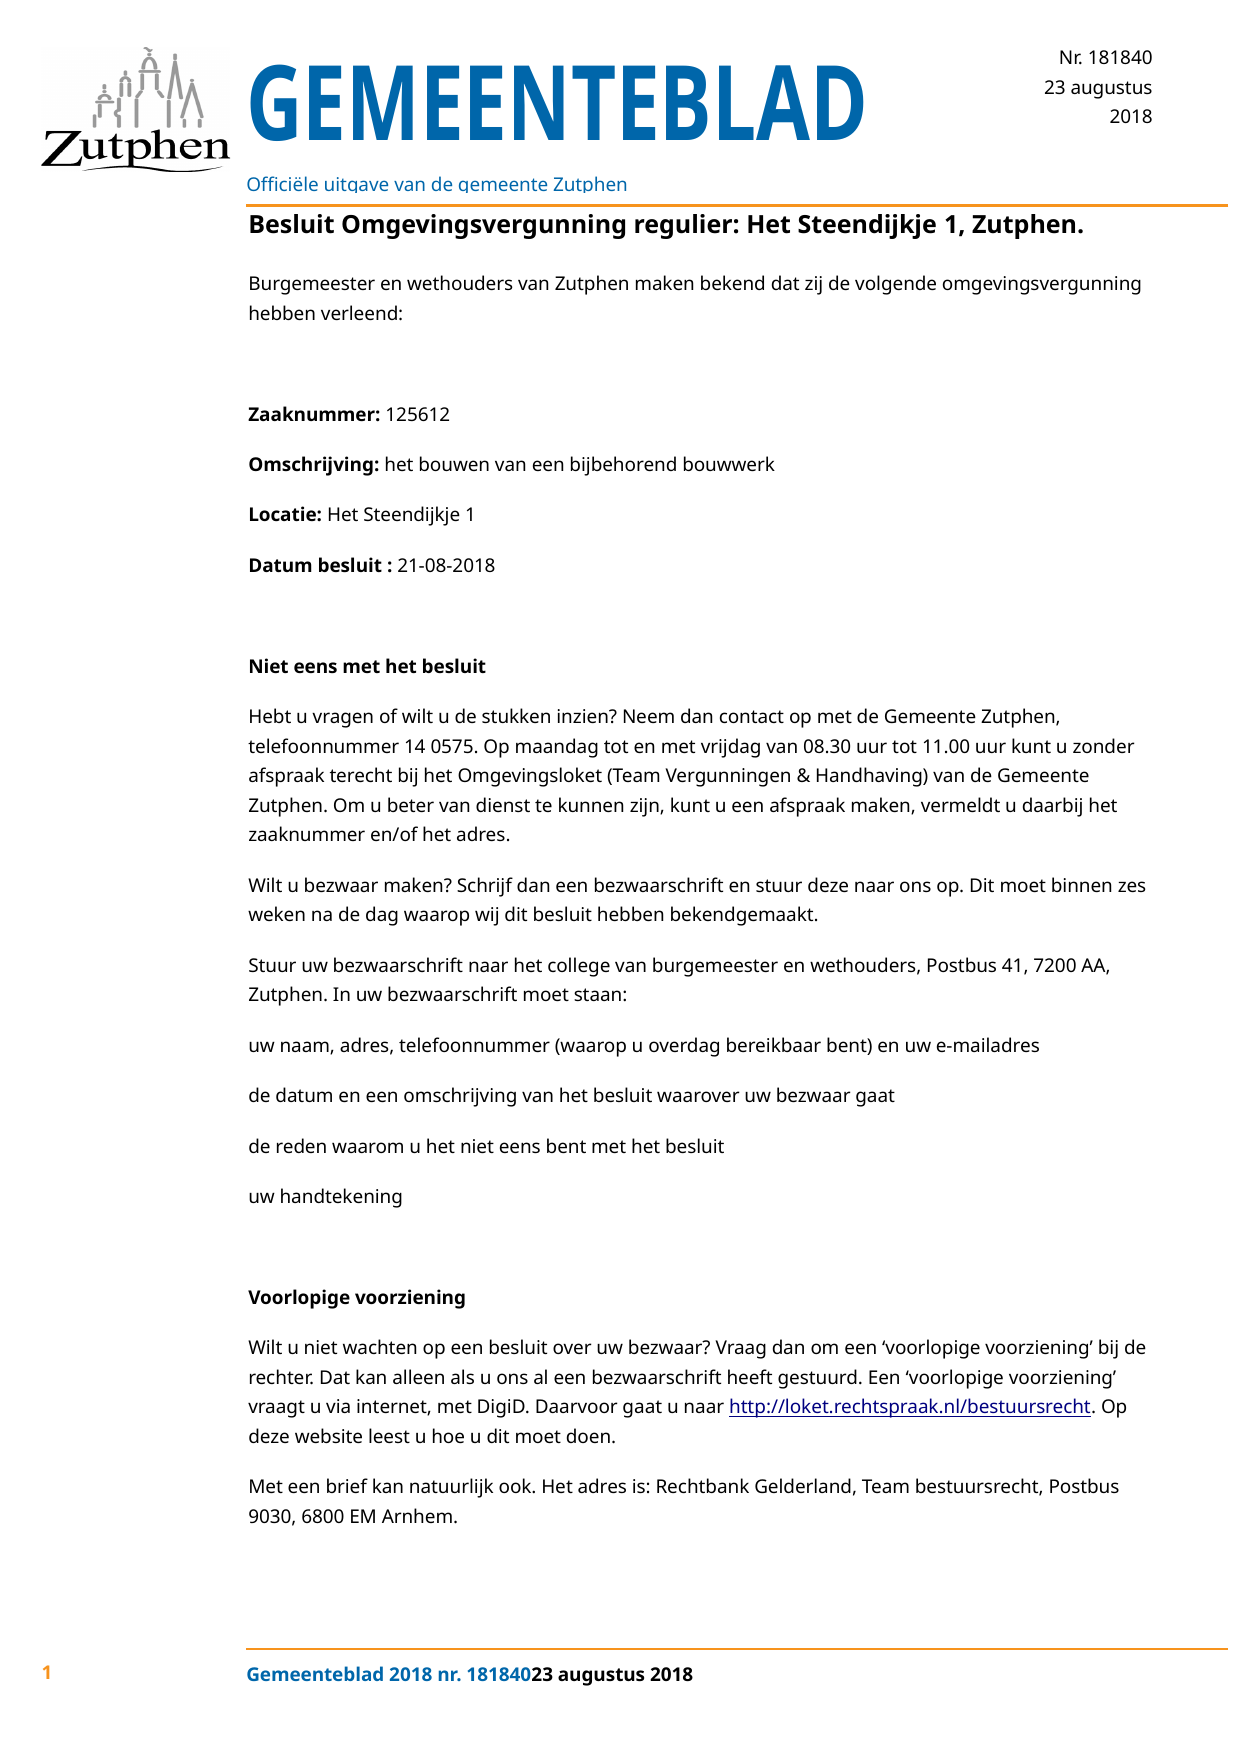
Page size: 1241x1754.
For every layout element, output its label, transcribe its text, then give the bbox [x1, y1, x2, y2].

text uw naam, adres, telefoonnummer (waarop u overdag bereikbaar bent) en uw e-mailadres [248, 1032, 1152, 1058]
text Voorlopige voorziening [248, 1284, 1152, 1310]
text Omschrijving: het bouwen van een bijbehorend bouwwerk [248, 451, 1152, 477]
text Niet eens met het besluit [248, 653, 1152, 678]
text Datum besluit : 21-08-2018 [248, 552, 1152, 578]
text Hebt u vragen of wilt u de stukken inzien? Neem dan contact op met de Gemeente Zutphen, telefoonnummer 14 0575. Op maandag tot en met vrijdag van 08.30 uur tot 11.00 uur kunt u zonder afspraak terecht bij het Omgevingsloket (Team Vergunningen & Handhaving) van de Gemeente Zutphen. Om u beter van dienst te kunnen zijn, kunt u een afspraak maken, vermeldt u daarbij het zaaknummer en/of het adres. [248, 703, 1152, 847]
text Locatie: Het Steendijkje 1 [248, 502, 1152, 527]
text Burgemeester en wethouders van Zutphen maken bekend dat zij de volgende omgevingsvergunning hebben verleend: [248, 270, 1152, 326]
text Zaaknummer: 125612 [248, 401, 1152, 426]
text uw handtekening [248, 1183, 1152, 1209]
text Met een brief kan natuurlijk ook. Het adres is: Rechtbank Gelderland, Team bestuursrecht, Postbus 9030, 6800 EM Arnhem. [248, 1474, 1152, 1529]
picture [41, 47, 231, 172]
text Stuur uw bezwaarschrift naar het college van burgemeester en wethouders, Postbus 41, 7200 AA, Zutphen. In uw bezwaarschrift moet staan: [248, 952, 1152, 1007]
text Wilt u niet wachten op een besluit over uw bezwaar? Vraag dan om een ‘voorlopige voorziening’ bij de rechter. Dat kan alleen als u ons al een bezwaarschrift heeft gestuurd. Een ‘voorlopige voorziening’ vraagt u via internet, met DigiD. Daarvoor gaat u naar http://loket.rechtspraak.nl/bestuursrecht. Op deze website leest u hoe u dit moet doen. [248, 1334, 1152, 1449]
text de reden waarom u het niet eens bent met het besluit [248, 1133, 1152, 1158]
text Wilt u bezwaar maken? Schrijf dan een bezwaarschrift en stuur deze naar ons op. Dit moet binnen zes weken na de dag waarop wij dit besluit hebben bekendgemaakt. [248, 872, 1152, 927]
text Besluit Omgevingsvergunning regulier: Het Steendijkje 1, Zutphen. [248, 207, 1152, 241]
text de datum en een omschrijving van het besluit waarover uw bezwaar gaat [248, 1082, 1152, 1108]
